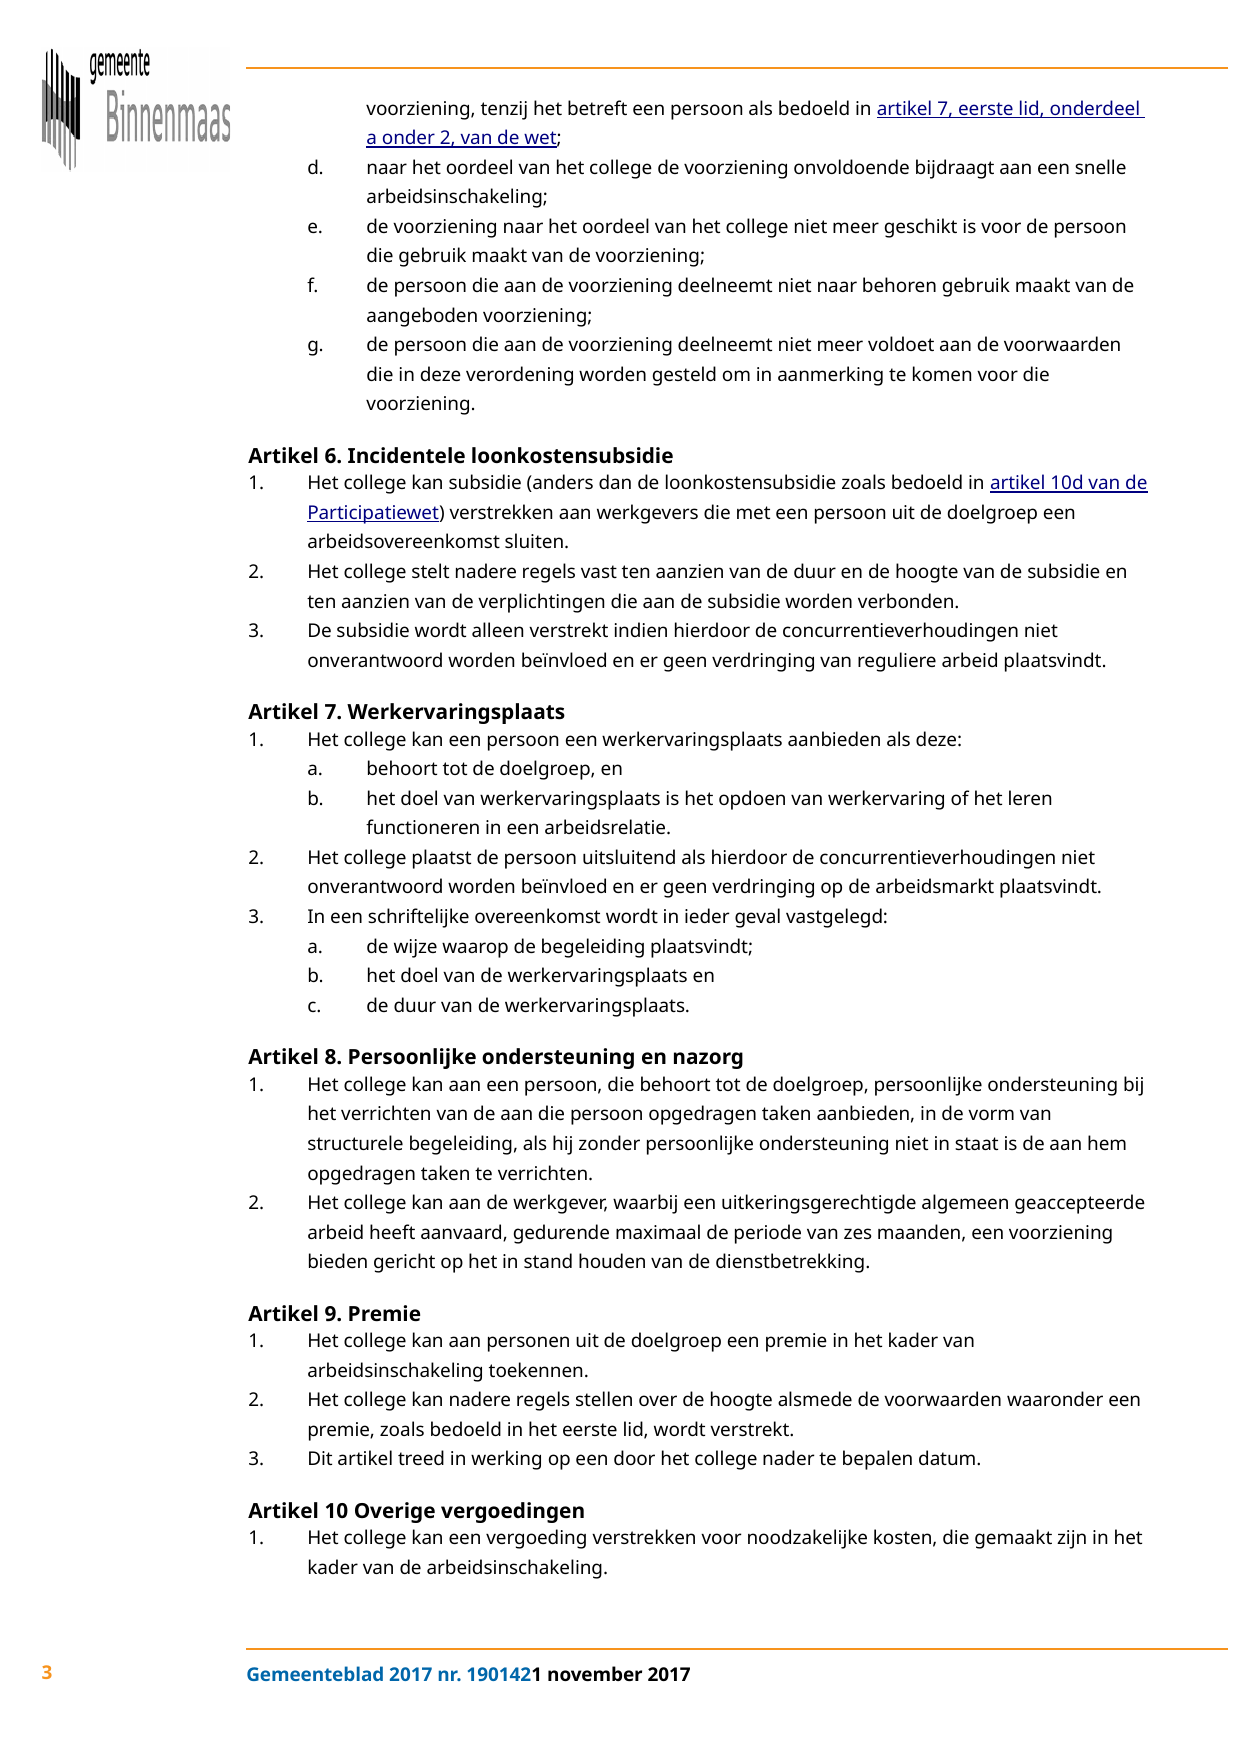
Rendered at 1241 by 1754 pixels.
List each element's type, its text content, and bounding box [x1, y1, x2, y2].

text Artikel 9. Premie [248, 1299, 1152, 1327]
list het doel van werkervaringsplaats is het opdoen van werkervaring of het leren functioneren in een arbeidsrelatie. [307, 785, 1152, 840]
list Het college kan aan personen uit de doelgroep een premie in het kader van arbeidsinschakeling toekennen. [248, 1327, 1152, 1383]
list voorziening, tenzij het betreft een persoon als bedoeld in artikel 7, eerste lid, onderdeel a onder 2, van de wet; [307, 95, 1152, 150]
list de duur van de werkervaringsplaats. [307, 992, 1152, 1018]
text Artikel 7. Werkervaringsplaats [248, 697, 1152, 726]
list In een schriftelijke overeenkomst wordt in ieder geval vastgelegd: [248, 903, 1152, 929]
list Het college kan nadere regels stellen over de hoogte alsmede de voorwaarden waaronder een premie, zoals bedoeld in het eerste lid, wordt verstrekt. [248, 1386, 1152, 1442]
list Het college kan een persoon een werkervaringsplaats aanbieden als deze: [248, 726, 1152, 752]
list het doel van de werkervaringsplaats en [307, 962, 1152, 988]
list Het college kan aan de werkgever, waarbij een uitkeringsgerechtigde algemeen geaccepteerde arbeid heeft aanvaard, gedurende maximaal de periode van zes maanden, een voorziening bieden gericht op het in stand houden van de dienstbetrekking. [248, 1189, 1152, 1274]
list Het college kan een vergoeding verstrekken voor noodzakelijke kosten, die gemaakt zijn in het kader van de arbeidsinschakeling. [248, 1524, 1152, 1580]
list behoort tot de doelgroep, en [307, 755, 1152, 781]
text Artikel 8. Persoonlijke ondersteuning en nazorg [248, 1042, 1152, 1071]
list Het college kan subsidie (anders dan de loonkostensubsidie zoals bedoeld in artikel 10d van de Participatiewet) verstrekken aan werkgevers die met een persoon uit de doelgroep een arbeidsovereenkomst sluiten. [248, 469, 1152, 554]
list Het college kan aan een persoon, die behoort tot de doelgroep, persoonlijke ondersteuning bij het verrichten van de aan die persoon opgedragen taken aanbieden, in de vorm van structurele begeleiding, als hij zonder persoonlijke ondersteuning niet in staat is de aan hem opgedragen taken te verrichten. [248, 1071, 1152, 1185]
list De subsidie wordt alleen verstrekt indien hierdoor de concurrentieverhoudingen niet onverantwoord worden beïnvloed en er geen verdringing van reguliere arbeid plaatsvindt. [248, 617, 1152, 673]
text Artikel 10 Overige vergoedingen [248, 1496, 1152, 1524]
list de persoon die aan de voorziening deelneemt niet meer voldoet aan de voorwaarden die in deze verordening worden gesteld om in aanmerking te komen voor die voorziening. [307, 331, 1152, 416]
list de persoon die aan de voorziening deelneemt niet naar behoren gebruik maakt van de aangeboden voorziening; [307, 272, 1152, 328]
picture [41, 47, 231, 172]
list Het college stelt nadere regels vast ten aanzien van de duur en de hoogte van de subsidie en ten aanzien van de verplichtingen die aan de subsidie worden verbonden. [248, 558, 1152, 613]
list de voorziening naar het oordeel van het college niet meer geschikt is voor de persoon die gebruik maakt van de voorziening; [307, 213, 1152, 268]
list Dit artikel treed in werking op een door het college nader te bepalen datum. [248, 1446, 1152, 1471]
list Het college plaatst de persoon uitsluitend als hierdoor de concurrentieverhoudingen niet onverantwoord worden beïnvloed en er geen verdringing op de arbeidsmarkt plaatsvindt. [248, 844, 1152, 899]
list de wijze waarop de begeleiding plaatsvindt; [307, 933, 1152, 959]
text Artikel 6. Incidentele loonkostensubsidie [248, 441, 1152, 469]
list naar het oordeel van het college de voorziening onvoldoende bijdraagt aan een snelle arbeidsinschakeling; [307, 154, 1152, 209]
